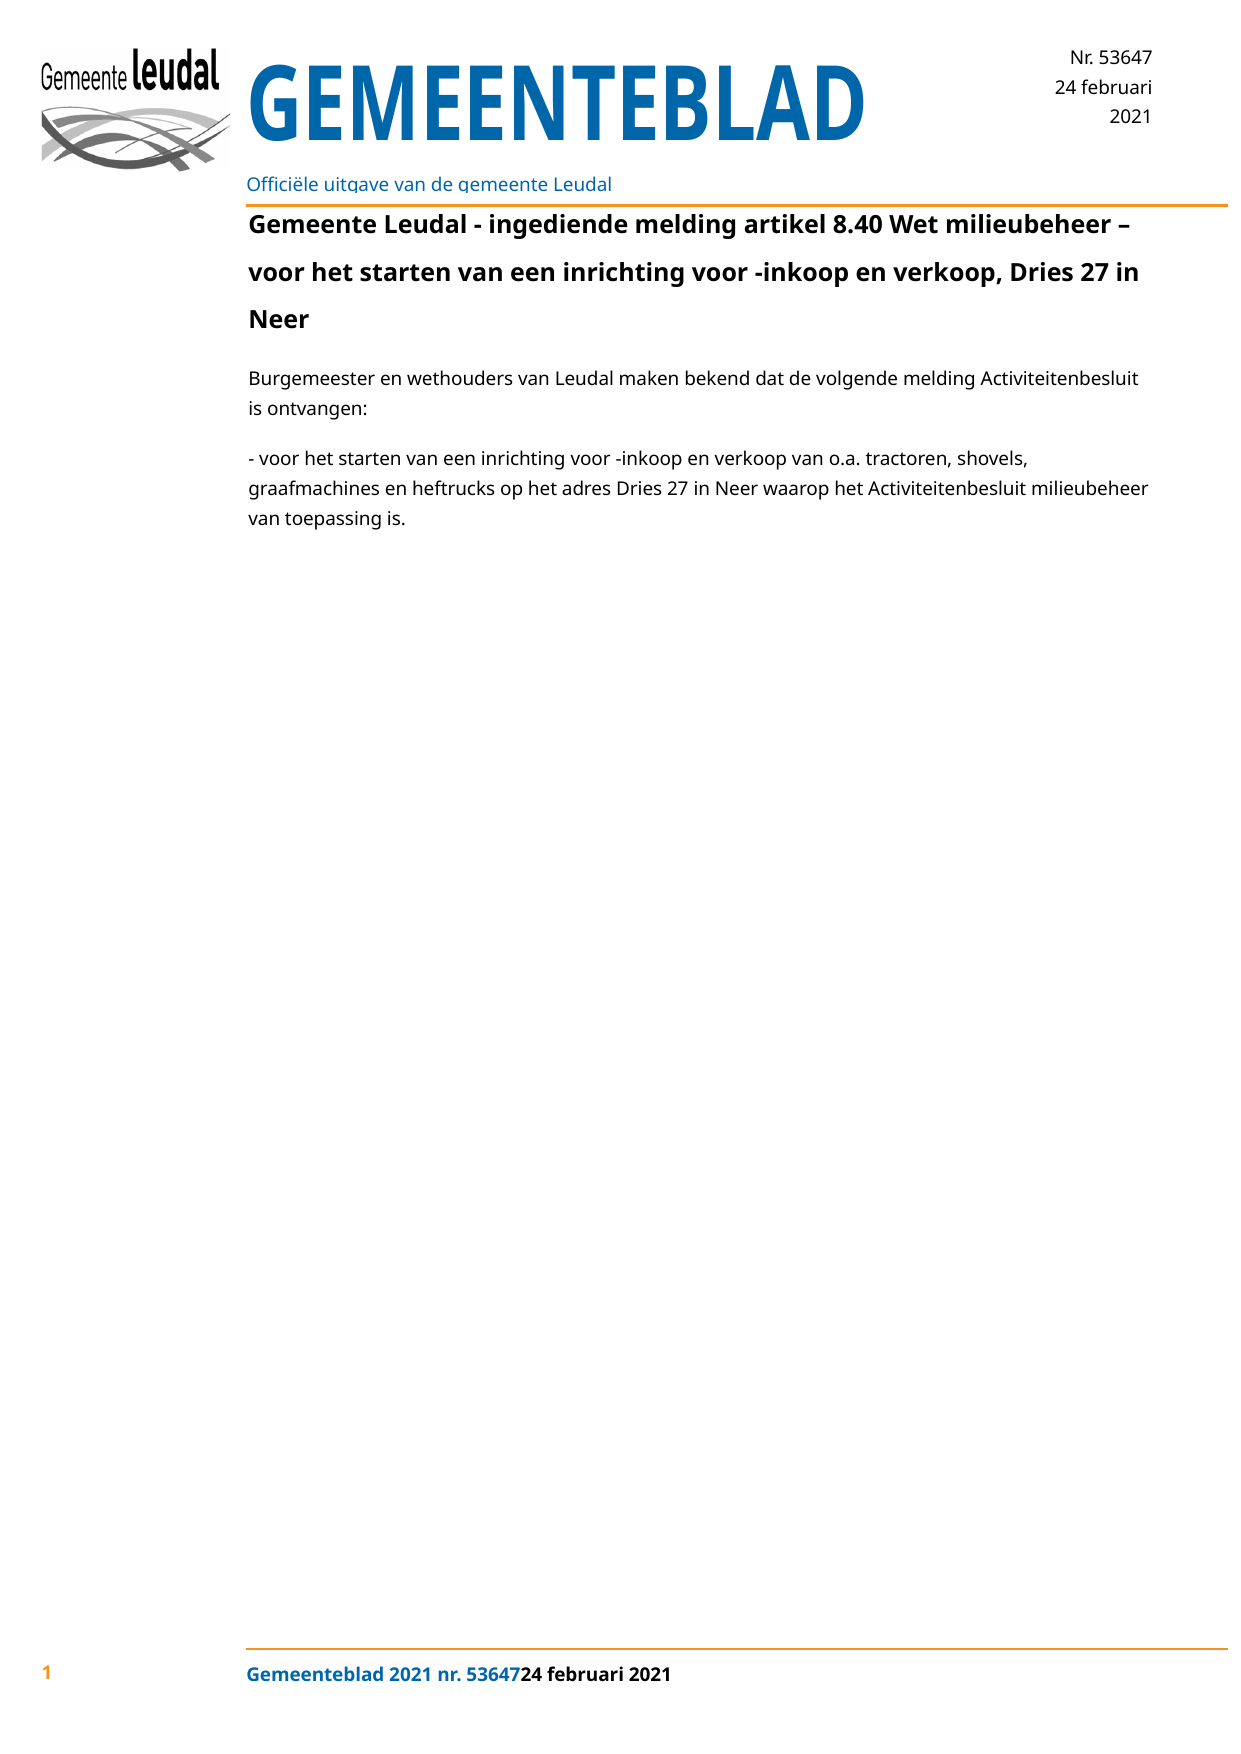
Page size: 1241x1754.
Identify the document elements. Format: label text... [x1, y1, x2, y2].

text Burgemeester en wethouders van Leudal maken bekend dat de volgende melding Activiteitenbesluit is ontvangen: [248, 366, 1152, 421]
picture [41, 47, 231, 172]
text Gemeente Leudal - ingediende melding artikel 8.40 Wet milieubeheer – voor het starten van een inrichting voor -inkoop en verkoop, Dries 27 in Neer [248, 207, 1152, 336]
text - voor het starten van een inrichting voor -inkoop en verkoop van o.a. tractoren, shovels, graafmachines en heftrucks op het adres Dries 27 in Neer waarop het Activiteitenbesluit milieubeheer van toepassing is. [248, 446, 1152, 530]
